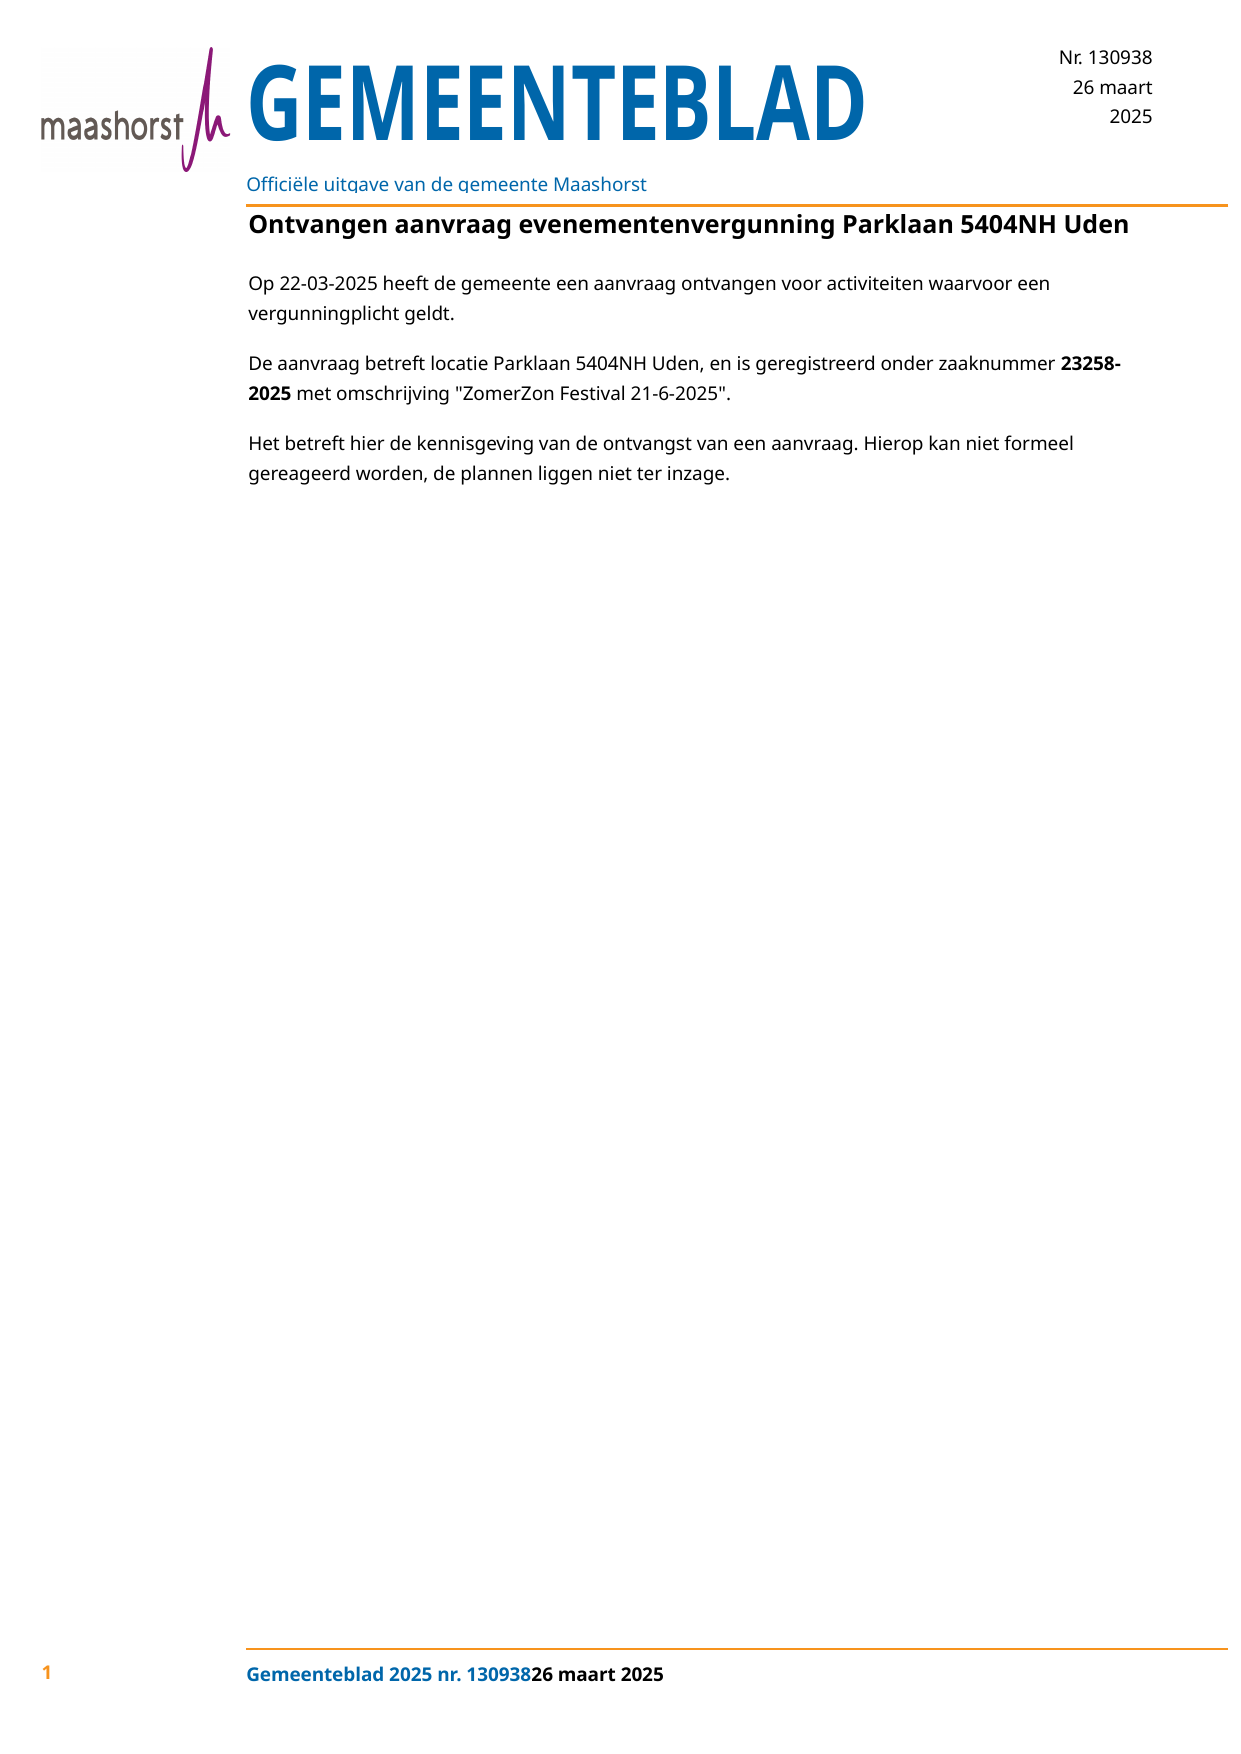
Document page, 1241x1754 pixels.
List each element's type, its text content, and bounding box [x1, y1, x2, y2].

text Het betreft hier de kennisgeving van de ontvangst van een aanvraag. Hierop kan niet formeel gereageerd worden, de plannen liggen niet ter inzage. [248, 430, 1152, 486]
text Ontvangen aanvraag evenementenvergunning Parklaan 5404NH Uden [248, 207, 1152, 241]
text De aanvraag betreft locatie Parklaan 5404NH Uden, en is geregistreerd onder zaaknummer 23258-2025 met omschrijving "ZomerZon Festival 21-6-2025". [248, 350, 1152, 406]
text Op 22-03-2025 heeft de gemeente een aanvraag ontvangen voor activiteiten waarvoor een vergunningplicht geldt. [248, 270, 1152, 326]
picture [41, 47, 231, 172]
